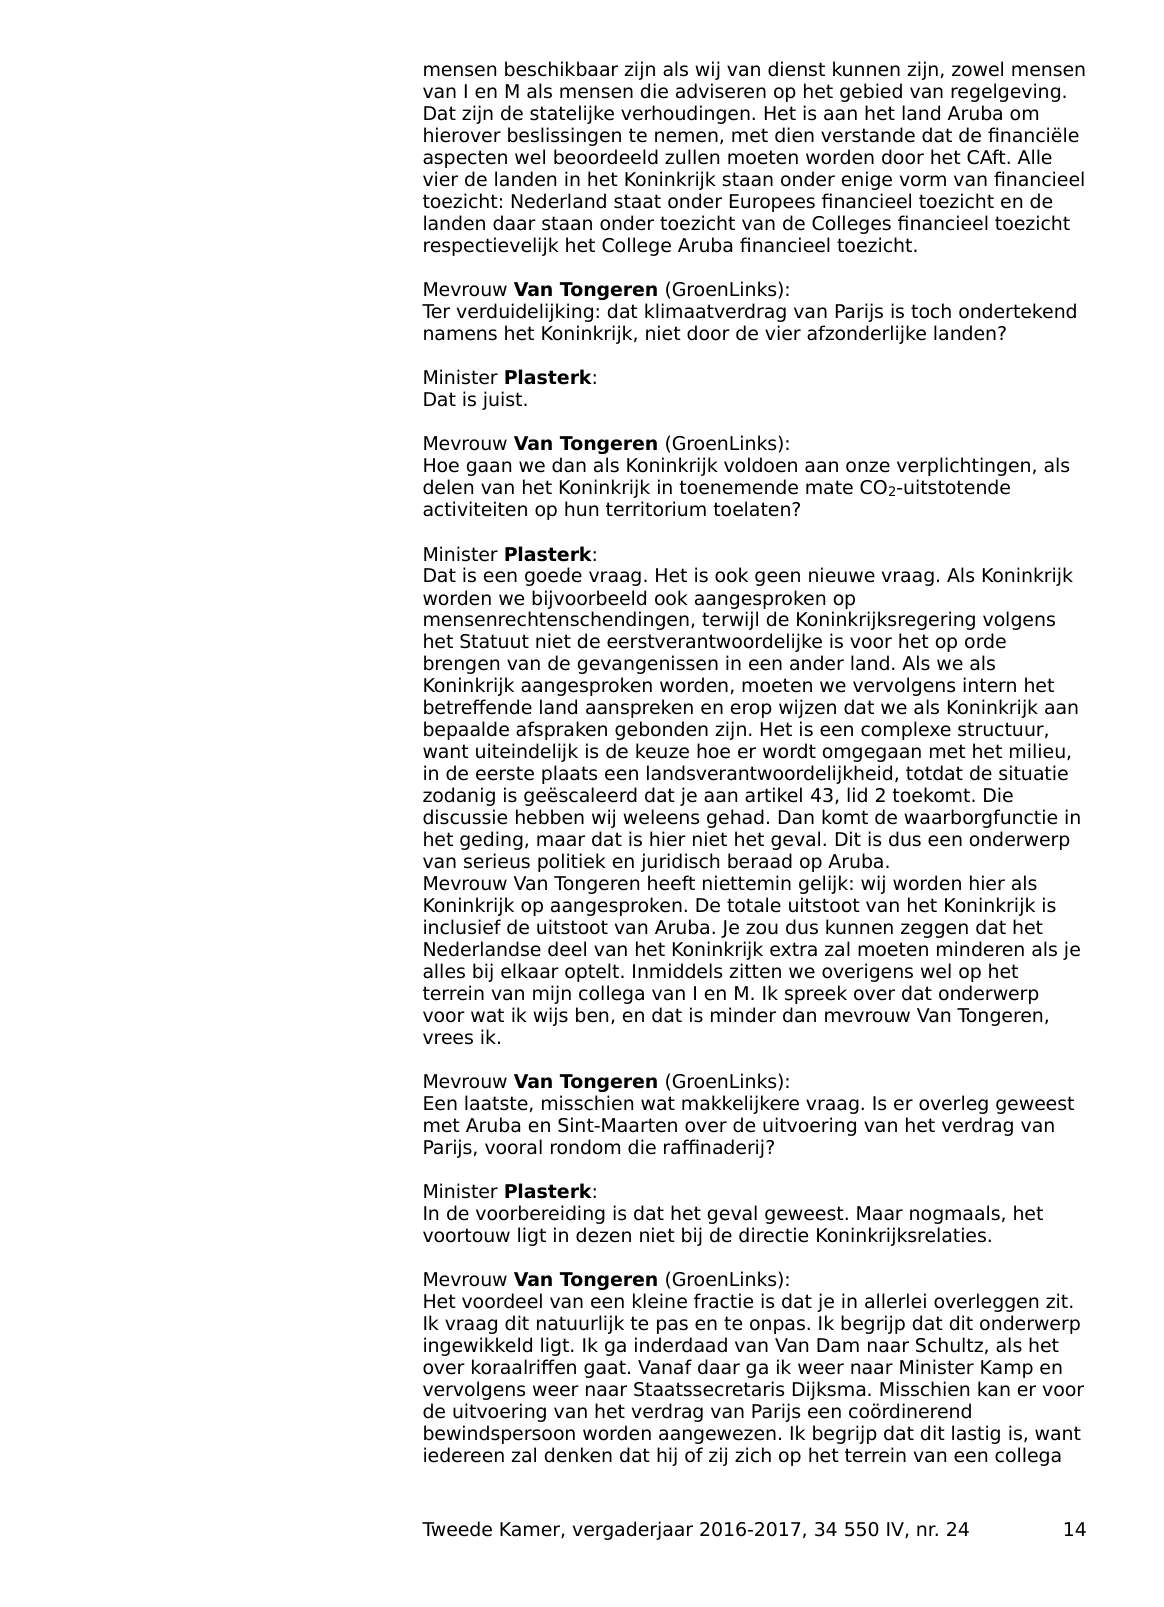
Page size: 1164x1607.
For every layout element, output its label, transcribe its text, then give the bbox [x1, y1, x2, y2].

text Een laatste, misschien wat makkelijkere vraag. Is er overleg geweest met Aruba en Sint-Maarten over de uitvoering van het verdrag van Parijs, vooral rondom die raffinaderij? [422, 1093, 1087, 1159]
text Hoe gaan we dan als Koninkrijk voldoen aan onze verplichtingen, als delen van het Koninkrijk in toenemende mate CO2-uitstotende activiteiten op hun territorium toelaten? [422, 455, 1087, 521]
text Mevrouw Van Tongeren (GroenLinks): [422, 433, 1087, 455]
text Ter verduidelijking: dat klimaatverdrag van Parijs is toch ondertekend namens het Koninkrijk, niet door de vier afzonderlijke landen? [422, 301, 1087, 345]
text Mevrouw Van Tongeren (GroenLinks): [422, 1269, 1087, 1291]
text Mevrouw Van Tongeren (GroenLinks): [422, 279, 1087, 301]
text Het voordeel van een kleine fractie is dat je in allerlei overleggen zit. Ik vraag dit natuurlijk te pas en te onpas. Ik begrijp dat dit onderwerp ingewikkeld ligt. Ik ga inderdaad van Van Dam naar Schultz, als het over koraalriffen gaat. Vanaf daar ga ik weer naar Minister Kamp en vervolgens weer naar Staatssecretaris Dijksma. Misschien kan er voor de uitvoering van het verdrag van Parijs een coördinerend bewindspersoon worden aangewezen. Ik begrijp dat dit lastig is, want iedereen zal denken dat hij of zij zich op het terrein van een collega [422, 1291, 1087, 1467]
text Mevrouw Van Tongeren (GroenLinks): [422, 1071, 1087, 1093]
text Minister Plasterk: [422, 367, 1087, 389]
text Minister Plasterk: [422, 1181, 1087, 1203]
text Minister Plasterk: [422, 543, 1087, 565]
text Dat is een goede vraag. Het is ook geen nieuwe vraag. Als Koninkrijk worden we bijvoorbeeld ook aangesproken op mensenrechtenschendingen, terwijl de Koninkrijksregering volgens het Statuut niet de eerstverantwoordelijke is voor het op orde brengen van de gevangenissen in een ander land. Als we als Koninkrijk aangesproken worden, moeten we vervolgens intern het betreffende land aanspreken en erop wijzen dat we als Koninkrijk aan bepaalde afspraken gebonden zijn. Het is een complexe structuur, want uiteindelijk is de keuze hoe er wordt omgegaan met het milieu, in de eerste plaats een landsverantwoordelijkheid, totdat de situatie zodanig is geëscaleerd dat je aan artikel 43, lid 2 toekomt. Die discussie hebben wij weleens gehad. Dan komt de waarborgfunctie in het geding, maar dat is hier niet het geval. Dit is dus een onderwerp van serieus politiek en juridisch beraad op Aruba. [422, 565, 1087, 873]
text Dat is juist. [422, 389, 1087, 411]
text In de voorbereiding is dat het geval geweest. Maar nogmaals, het voortouw ligt in dezen niet bij de directie Koninkrijksrelaties. [422, 1203, 1087, 1247]
text Mevrouw Van Tongeren heeft niettemin gelijk: wij worden hier als Koninkrijk op aangesproken. De totale uitstoot van het Koninkrijk is inclusief de uitstoot van Aruba. Je zou dus kunnen zeggen dat het Nederlandse deel van het Koninkrijk extra zal moeten minderen als je alles bij elkaar optelt. Inmiddels zitten we overigens wel op het terrein van mijn collega van I en M. Ik spreek over dat onderwerp voor wat ik wijs ben, en dat is minder dan mevrouw Van Tongeren, vrees ik. [422, 873, 1087, 1049]
text mensen beschikbaar zijn als wij van dienst kunnen zijn, zowel mensen van I en M als mensen die adviseren op het gebied van regelgeving. Dat zijn de statelijke verhoudingen. Het is aan het land Aruba om hierover beslissingen te nemen, met dien verstande dat de financiële aspecten wel beoordeeld zullen moeten worden door het CAft. Alle vier de landen in het Koninkrijk staan onder enige vorm van financieel toezicht: Nederland staat onder Europees financieel toezicht en de landen daar staan onder toezicht van de Colleges financieel toezicht respectievelijk het College Aruba financieel toezicht. [422, 59, 1087, 257]
